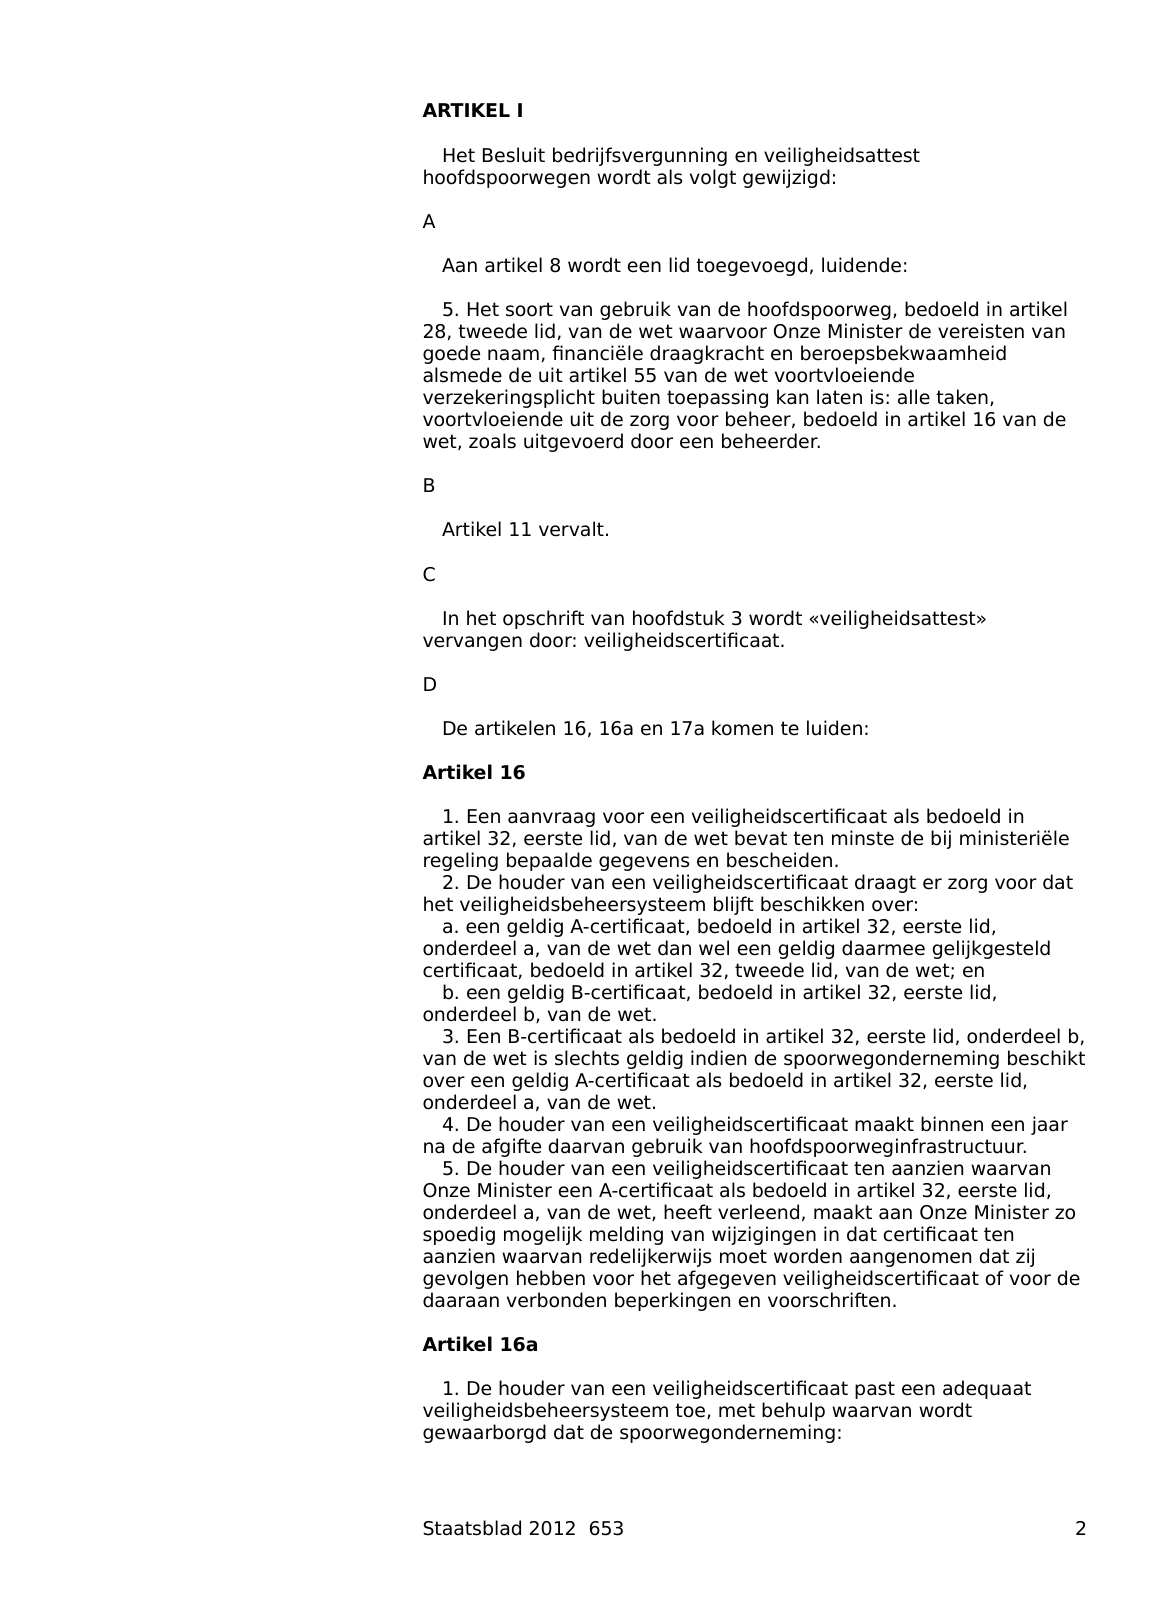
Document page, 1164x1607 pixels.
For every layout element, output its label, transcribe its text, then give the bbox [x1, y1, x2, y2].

text B [422, 475, 1087, 497]
text C [422, 563, 1087, 585]
text In het opschrift van hoofdstuk 3 wordt «veiligheidsattest» vervangen door: veiligheidscertificaat. [422, 608, 1087, 652]
text 1. De houder van een veiligheidscertificaat past een adequaat veiligheidsbeheersysteem toe, met behulp waarvan wordt gewaarborgd dat de spoorwegonderneming: [422, 1378, 1087, 1444]
text De artikelen 16, 16a en 17a komen te luiden: [422, 718, 1087, 740]
text a. een geldig A-certificaat, bedoeld in artikel 32, eerste lid, onderdeel a, van de wet dan wel een geldig daarmee gelijkgesteld certificaat, bedoeld in artikel 32, tweede lid, van de wet; en [422, 916, 1087, 982]
subtitle Artikel 16 [422, 762, 1087, 784]
text D [422, 674, 1087, 696]
subtitle Artikel 16a [422, 1334, 1087, 1356]
text 1. Een aanvraag voor een veiligheidscertificaat als bedoeld in artikel 32, eerste lid, van de wet bevat ten minste de bij ministeriële regeling bepaalde gegevens en bescheiden. [422, 806, 1087, 872]
text 3. Een B-certificaat als bedoeld in artikel 32, eerste lid, onderdeel b, van de wet is slechts geldig indien de spoorwegonderneming beschikt over een geldig A-certificaat als bedoeld in artikel 32, eerste lid, onderdeel a, van de wet. [422, 1026, 1087, 1114]
text 2. De houder van een veiligheidscertificaat draagt er zorg voor dat het veiligheidsbeheersysteem blijft beschikken over: [422, 872, 1087, 916]
text Het Besluit bedrijfsvergunning en veiligheidsattest hoofdspoorwegen wordt als volgt gewijzigd: [422, 144, 1087, 188]
text A [422, 211, 1087, 233]
text Artikel 11 vervalt. [422, 519, 1087, 541]
text 4. De houder van een veiligheidscertificaat maakt binnen een jaar na de afgifte daarvan gebruik van hoofdspoorweginfrastructuur. [422, 1114, 1087, 1158]
text 5. Het soort van gebruik van de hoofdspoorweg, bedoeld in artikel 28, tweede lid, van de wet waarvoor Onze Minister de vereisten van goede naam, financiële draagkracht en beroepsbekwaamheid alsmede de uit artikel 55 van de wet voortvloeiende verzekeringsplicht buiten toepassing kan laten is: alle taken, voortvloeiende uit de zorg voor beheer, bedoeld in artikel 16 van de wet, zoals uitgevoerd door een beheerder. [422, 299, 1087, 453]
subtitle ARTIKEL I [422, 100, 1087, 122]
text b. een geldig B-certificaat, bedoeld in artikel 32, eerste lid, onderdeel b, van de wet. [422, 982, 1087, 1026]
text Aan artikel 8 wordt een lid toegevoegd, luidende: [422, 255, 1087, 277]
text 5. De houder van een veiligheidscertificaat ten aanzien waarvan Onze Minister een A-certificaat als bedoeld in artikel 32, eerste lid, onderdeel a, van de wet, heeft verleend, maakt aan Onze Minister zo spoedig mogelijk melding van wijzigingen in dat certificaat ten aanzien waarvan redelijkerwijs moet worden aangenomen dat zij gevolgen hebben voor het afgegeven veiligheidscertificaat of voor de daaraan verbonden beperkingen en voorschriften. [422, 1158, 1087, 1312]
